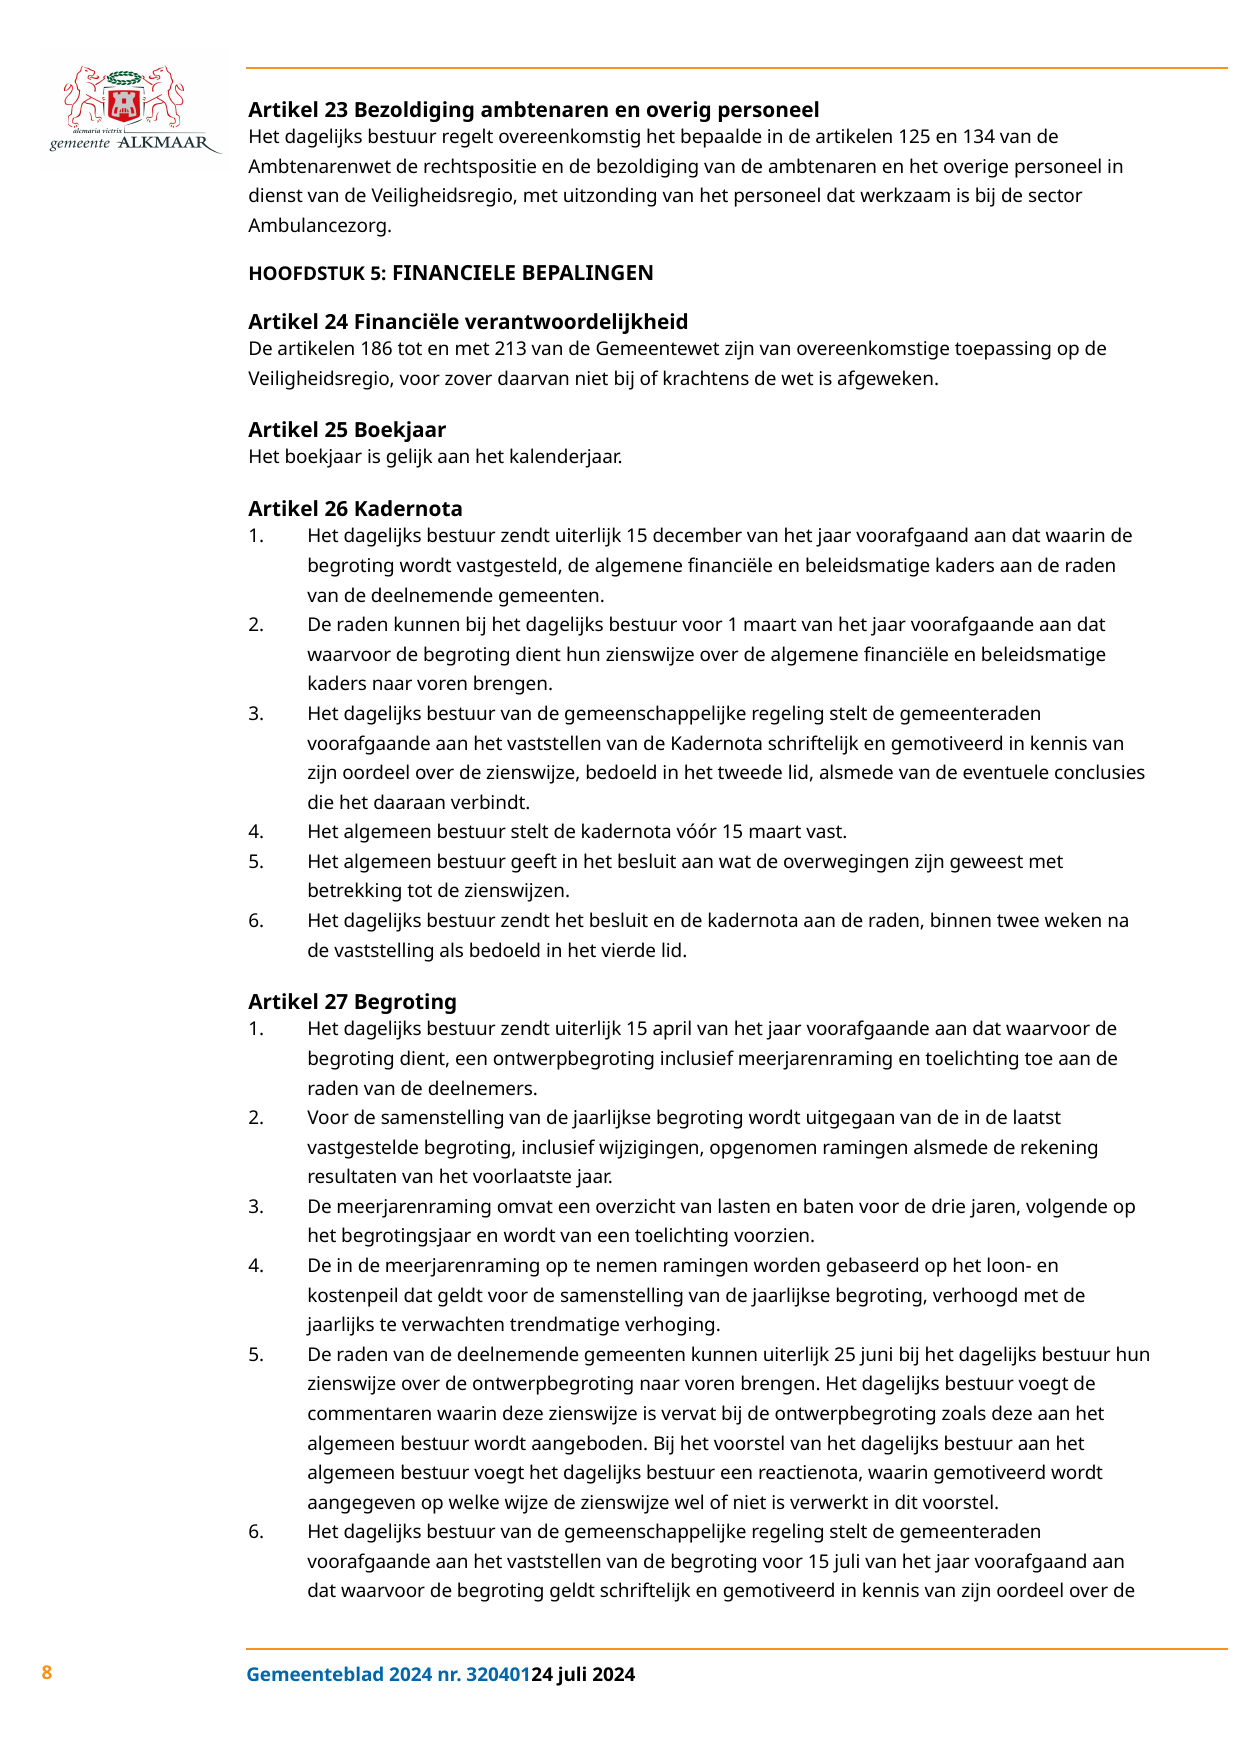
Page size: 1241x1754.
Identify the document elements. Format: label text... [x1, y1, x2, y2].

text Artikel 25 Boekjaar [248, 415, 1152, 444]
text Artikel 27 Begroting [248, 987, 1152, 1016]
text Artikel 26 Kadernota [248, 494, 1152, 523]
text De artikelen 186 tot en met 213 van de Gemeentewet zijn van overeenkomstige toepassing op de Veiligheidsregio, voor zover daarvan niet bij of krachtens de wet is afgeweken. [248, 335, 1152, 391]
picture [41, 47, 231, 172]
list Het dagelijks bestuur zendt uiterlijk 15 december van het jaar voorafgaand aan dat waarin de begroting wordt vastgesteld, de algemene financiële en beleidsmatige kaders aan de raden van de deelnemende gemeenten. [248, 523, 1152, 607]
list De in de meerjarenraming op te nemen ramingen worden gebaseerd op het loon- en kostenpeil dat geldt voor de samenstelling van de jaarlijkse begroting, verhoogd met de jaarlijks te verwachten trendmatige verhoging. [248, 1252, 1152, 1337]
text Artikel 24 Financiële verantwoordelijkheid [248, 307, 1152, 335]
list Het dagelijks bestuur zendt het besluit en de kadernota aan de raden, binnen twee weken na de vaststelling als bedoeld in het vierde lid. [248, 907, 1152, 962]
list Het dagelijks bestuur van de gemeenschappelijke regeling stelt de gemeenteraden voorafgaande aan het vaststellen van de begroting voor 15 juli van het jaar voorafgaand aan dat waarvoor de begroting geldt schriftelijk en gemotiveerd in kennis van zijn oordeel over de [248, 1518, 1152, 1603]
text Het boekjaar is gelijk aan het kalenderjaar. [248, 444, 1152, 469]
text Artikel 23 Bezoldiging ambtenaren en overig personeel [248, 95, 1152, 123]
text Het dagelijks bestuur regelt overeenkomstig het bepaalde in de artikelen 125 en 134 van de Ambtenarenwet de rechtspositie en de bezoldiging van de ambtenaren en het overige personeel in dienst van de Veiligheidsregio, met uitzonding van het personeel dat werkzaam is bij de sector Ambulancezorg. [248, 123, 1152, 238]
list De raden van de deelnemende gemeenten kunnen uiterlijk 25 juni bij het dagelijks bestuur hun zienswijze over de ontwerpbegroting naar voren brengen. Het dagelijks bestuur voegt de commentaren waarin deze zienswijze is vervat bij de ontwerpbegroting zoals deze aan het algemeen bestuur wordt aangeboden. Bij het voorstel van het dagelijks bestuur aan het algemeen bestuur voegt het dagelijks bestuur een reactienota, waarin gemotiveerd wordt aangegeven op welke wijze de zienswijze wel of niet is verwerkt in dit voorstel. [248, 1341, 1152, 1515]
list Het algemeen bestuur geeft in het besluit aan wat de overwegingen zijn geweest met betrekking tot de zienswijzen. [248, 848, 1152, 903]
list Het dagelijks bestuur zendt uiterlijk 15 april van het jaar voorafgaande aan dat waarvoor de begroting dient, een ontwerpbegroting inclusief meerjarenraming en toelichting toe aan de raden van de deelnemers. [248, 1016, 1152, 1101]
list De raden kunnen bij het dagelijks bestuur voor 1 maart van het jaar voorafgaande aan dat waarvoor de begroting dient hun zienswijze over de algemene financiële en beleidsmatige kaders naar voren brengen. [248, 611, 1152, 696]
list Voor de samenstelling van de jaarlijkse begroting wordt uitgegaan van de in de laatst vastgestelde begroting, inclusief wijzigingen, opgenomen ramingen alsmede de rekening resultaten van het voorlaatste jaar. [248, 1104, 1152, 1189]
list Het algemeen bestuur stelt de kadernota vóór 15 maart vast. [248, 818, 1152, 844]
list Het dagelijks bestuur van de gemeenschappelijke regeling stelt de gemeenteraden voorafgaande aan het vaststellen van de Kadernota schriftelijk en gemotiveerd in kennis van zijn oordeel over de zienswijze, bedoeld in het tweede lid, alsmede van de eventuele conclusies die het daaraan verbindt. [248, 700, 1152, 814]
text HOOFDSTUK 5: FINANCIELE BEPALINGEN [248, 258, 1152, 286]
list De meerjarenraming omvat een overzicht van lasten en baten voor de drie jaren, volgende op het begrotingsjaar en wordt van een toelichting voorzien. [248, 1193, 1152, 1248]
